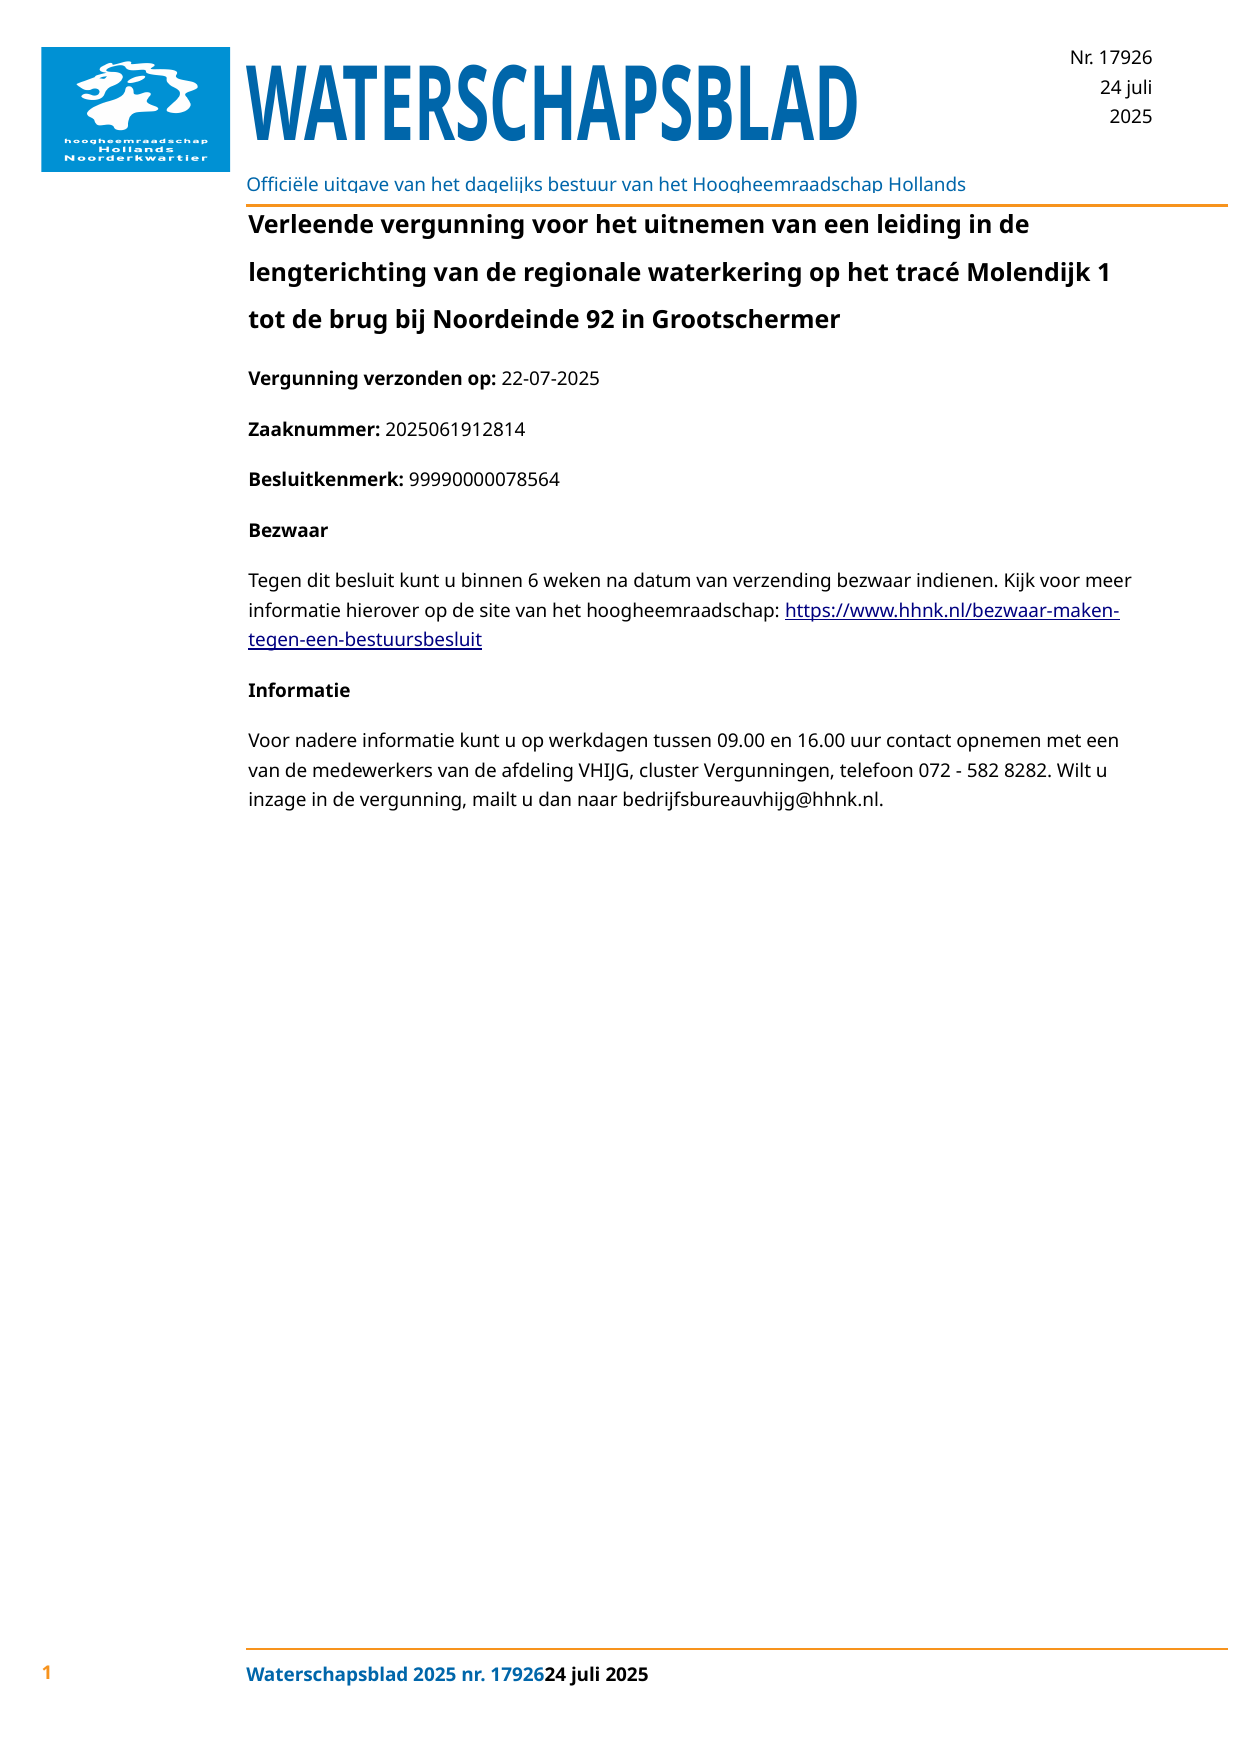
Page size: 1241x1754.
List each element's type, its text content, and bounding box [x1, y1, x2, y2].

picture [118, 62, 197, 112]
text Zaaknummer: 2025061912814 [248, 416, 1152, 442]
picture [78, 64, 122, 99]
text Informatie [248, 677, 1152, 702]
text Vergunning verzonden op: 22-07-2025 [248, 366, 1152, 391]
picture [88, 87, 157, 130]
text Bezwaar [248, 517, 1152, 542]
picture [129, 76, 144, 82]
text Voor nadere informatie kunt u op werkdagen tussen 09.00 en 16.00 uur contact opnemen met een van de medewerkers van de afdeling VHIJG, cluster Vergunningen, telefoon 072 - 582 8282. Wilt u inzage in de vergunning, mailt u dan naar bedrijfsbureauvhijg@hhnk.nl. [248, 727, 1152, 812]
text Tegen dit besluit kunt u binnen 6 weken na datum van verzending bezwaar indienen. Kijk voor meer informatie hierover op de site van het hoogheemraadschap: https://www.hhnk.nl/bezwaar-maken-tegen-een-bestuursbesluit [248, 567, 1152, 652]
text Besluitkenmerk: 99990000078564 [248, 466, 1152, 492]
text Verleende vergunning voor het uitnemen van een leiding in de lengterichting van de regionale waterkering op het tracé Molendijk 1 tot de brug bij Noordeinde 92 in Grootschermer [248, 207, 1152, 336]
